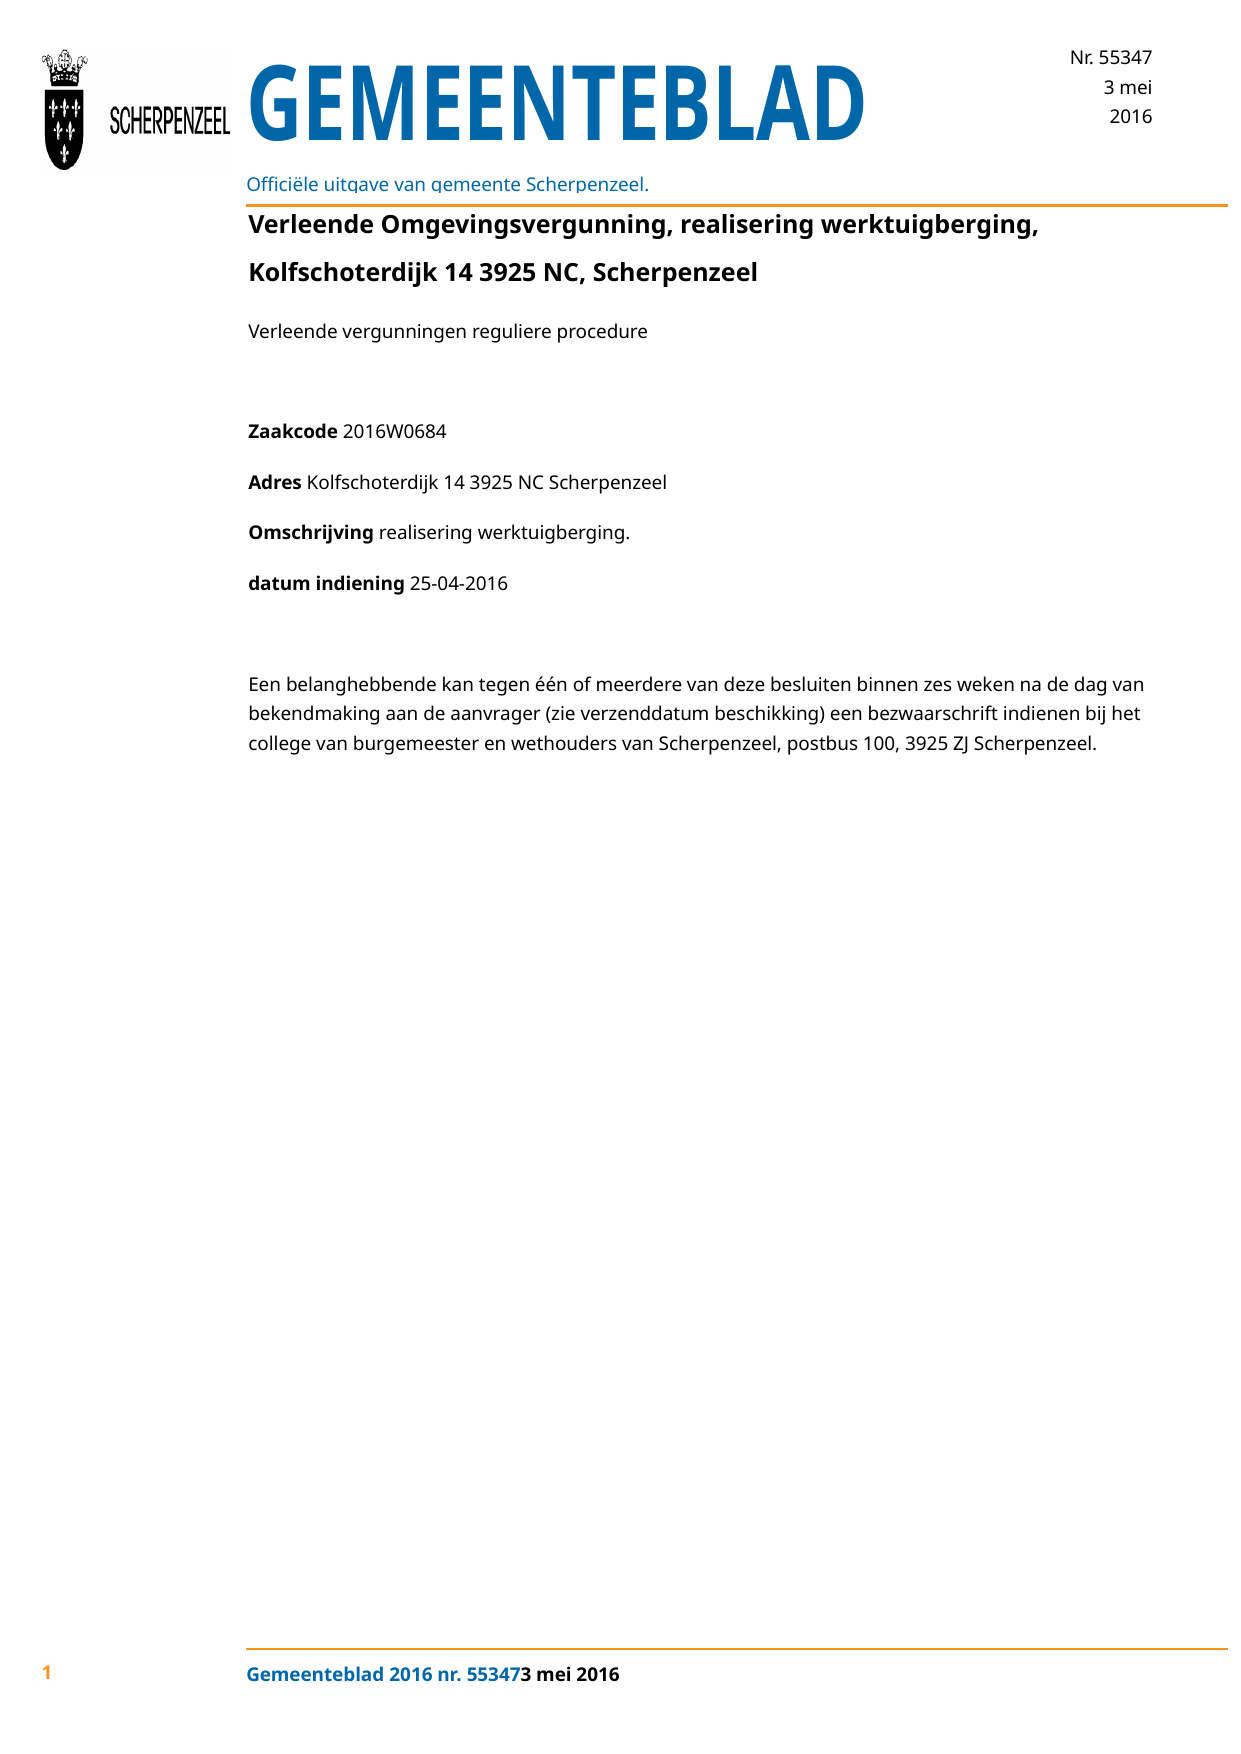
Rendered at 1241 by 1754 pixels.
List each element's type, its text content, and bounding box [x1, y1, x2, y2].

text Verleende vergunningen reguliere procedure [248, 318, 1152, 344]
picture [41, 47, 231, 172]
text Adres Kolfschoterdijk 14 3925 NC Scherpenzeel [248, 469, 1152, 495]
text Omschrijving realisering werktuigberging. [248, 519, 1152, 545]
text Verleende Omgevingsvergunning, realisering werktuigberging, Kolfschoterdijk 14 3925 NC, Scherpenzeel [248, 207, 1152, 288]
text Een belanghebbende kan tegen één of meerdere van deze besluiten binnen zes weken na de dag van bekendmaking aan de aanvrager (zie verzenddatum beschikking) een bezwaarschrift indienen bij het college van burgemeester en wethouders van Scherpenzeel, postbus 100, 3925 ZJ Scherpenzeel. [248, 671, 1152, 756]
text Zaakcode 2016W0684 [248, 419, 1152, 444]
text datum indiening 25-04-2016 [248, 570, 1152, 596]
